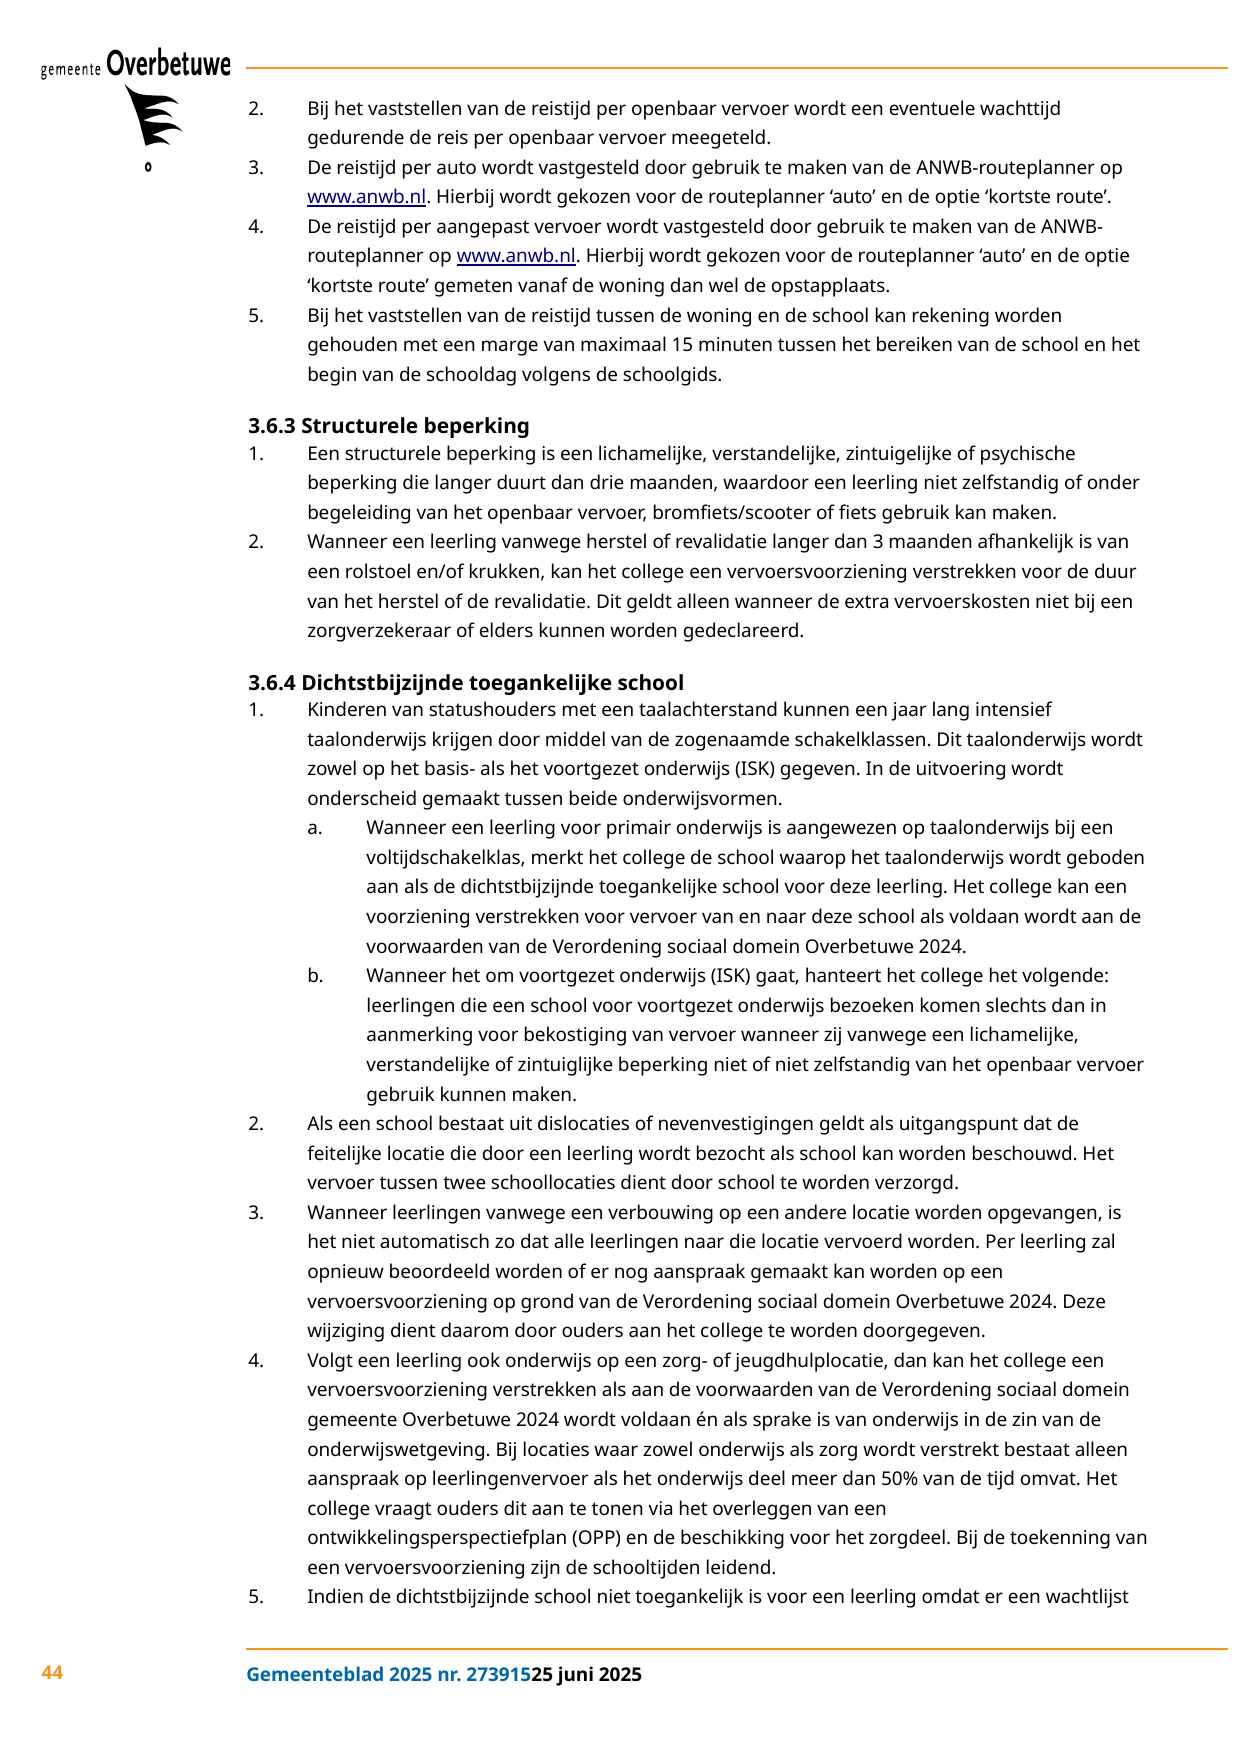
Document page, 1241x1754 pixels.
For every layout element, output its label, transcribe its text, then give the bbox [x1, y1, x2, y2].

list Wanneer het om voortgezet onderwijs (ISK) gaat, hanteert het college het volgende: leerlingen die een school voor voortgezet onderwijs bezoeken komen slechts dan in aanmerking voor bekostiging van vervoer wanneer zij vanwege een lichamelijke, verstandelijke of zintuiglijke beperking niet of niet zelfstandig van het openbaar vervoer gebruik kunnen maken. [307, 962, 1152, 1107]
list Bij het vaststellen van de reistijd tussen de woning en de school kan rekening worden gehouden met een marge van maximaal 15 minuten tussen het bereiken van de school en het begin van de schooldag volgens de schoolgids. [248, 302, 1152, 387]
picture [41, 47, 231, 172]
list Een structurele beperking is een lichamelijke, verstandelijke, zintuigelijke of psychische beperking die langer duurt dan drie maanden, waardoor een leerling niet zelfstandig of onder begeleiding van het openbaar vervoer, bromfiets/scooter of fiets gebruik kan maken. [248, 440, 1152, 525]
list Wanneer een leerling vanwege herstel of revalidatie langer dan 3 maanden afhankelijk is van een rolstoel en/of krukken, kan het college een vervoersvoorziening verstrekken voor de duur van het herstel of de revalidatie. Dit geldt alleen wanneer de extra vervoerskosten niet bij een zorgverzekeraar of elders kunnen worden gedeclareerd. [248, 529, 1152, 643]
list Als een school bestaat uit dislocaties of nevenvestigingen geldt als uitgangspunt dat de feitelijke locatie die door een leerling wordt bezocht als school kan worden beschouwd. Het vervoer tussen twee schoollocaties dient door school te worden verzorgd. [248, 1110, 1152, 1195]
list Wanneer een leerling voor primair onderwijs is aangewezen op taalonderwijs bij een voltijdschakelklas, merkt het college de school waarop het taalonderwijs wordt geboden aan als de dichtstbijzijnde toegankelijke school voor deze leerling. Het college kan een voorziening verstrekken voor vervoer van en naar deze school als voldaan wordt aan de voorwaarden van de Verordening sociaal domein Overbetuwe 2024. [307, 814, 1152, 959]
list Wanneer leerlingen vanwege een verbouwing op een andere locatie worden opgevangen, is het niet automatisch zo dat alle leerlingen naar die locatie vervoerd worden. Per leerling zal opnieuw beoordeeld worden of er nog aanspraak gemaakt kan worden op een vervoersvoorziening op grond van de Verordening sociaal domein Overbetuwe 2024. Deze wijziging dient daarom door ouders aan het college te worden doorgegeven. [248, 1199, 1152, 1343]
text 3.6.3 Structurele beperking [248, 411, 1152, 440]
text 3.6.4 Dichtstbijzijnde toegankelijke school [248, 668, 1152, 696]
list Indien de dichtstbijzijnde school niet toegankelijk is voor een leerling omdat er een wachtlijst [248, 1584, 1152, 1609]
list Kinderen van statushouders met een taalachterstand kunnen een jaar lang intensief taalonderwijs krijgen door middel van de zogenaamde schakelklassen. Dit taalonderwijs wordt zowel op het basis- als het voortgezet onderwijs (ISK) gegeven. In de uitvoering wordt onderscheid gemaakt tussen beide onderwijsvormen. [248, 696, 1152, 811]
list Bij het vaststellen van de reistijd per openbaar vervoer wordt een eventuele wachttijd gedurende de reis per openbaar vervoer meegeteld. [248, 95, 1152, 150]
list De reistijd per aangepast vervoer wordt vastgesteld door gebruik te maken van de ANWB-routeplanner op www.anwb.nl. Hierbij wordt gekozen voor de routeplanner ‘auto’ en de optie ‘kortste route’ gemeten vanaf de woning dan wel de opstapplaats. [248, 213, 1152, 298]
list De reistijd per auto wordt vastgesteld door gebruik te maken van de ANWB-routeplanner op www.anwb.nl. Hierbij wordt gekozen voor de routeplanner ‘auto’ en de optie ‘kortste route’. [248, 154, 1152, 209]
list Volgt een leerling ook onderwijs op een zorg- of jeugdhulplocatie, dan kan het college een vervoersvoorziening verstrekken als aan de voorwaarden van de Verordening sociaal domein gemeente Overbetuwe 2024 wordt voldaan én als sprake is van onderwijs in de zin van de onderwijswetgeving. Bij locaties waar zowel onderwijs als zorg wordt verstrekt bestaat alleen aanspraak op leerlingenvervoer als het onderwijs deel meer dan 50% van de tijd omvat. Het college vraagt ouders dit aan te tonen via het overleggen van een ontwikkelingsperspectiefplan (OPP) en de beschikking voor het zorgdeel. Bij de toekenning van een vervoersvoorziening zijn de schooltijden leidend. [248, 1347, 1152, 1580]
